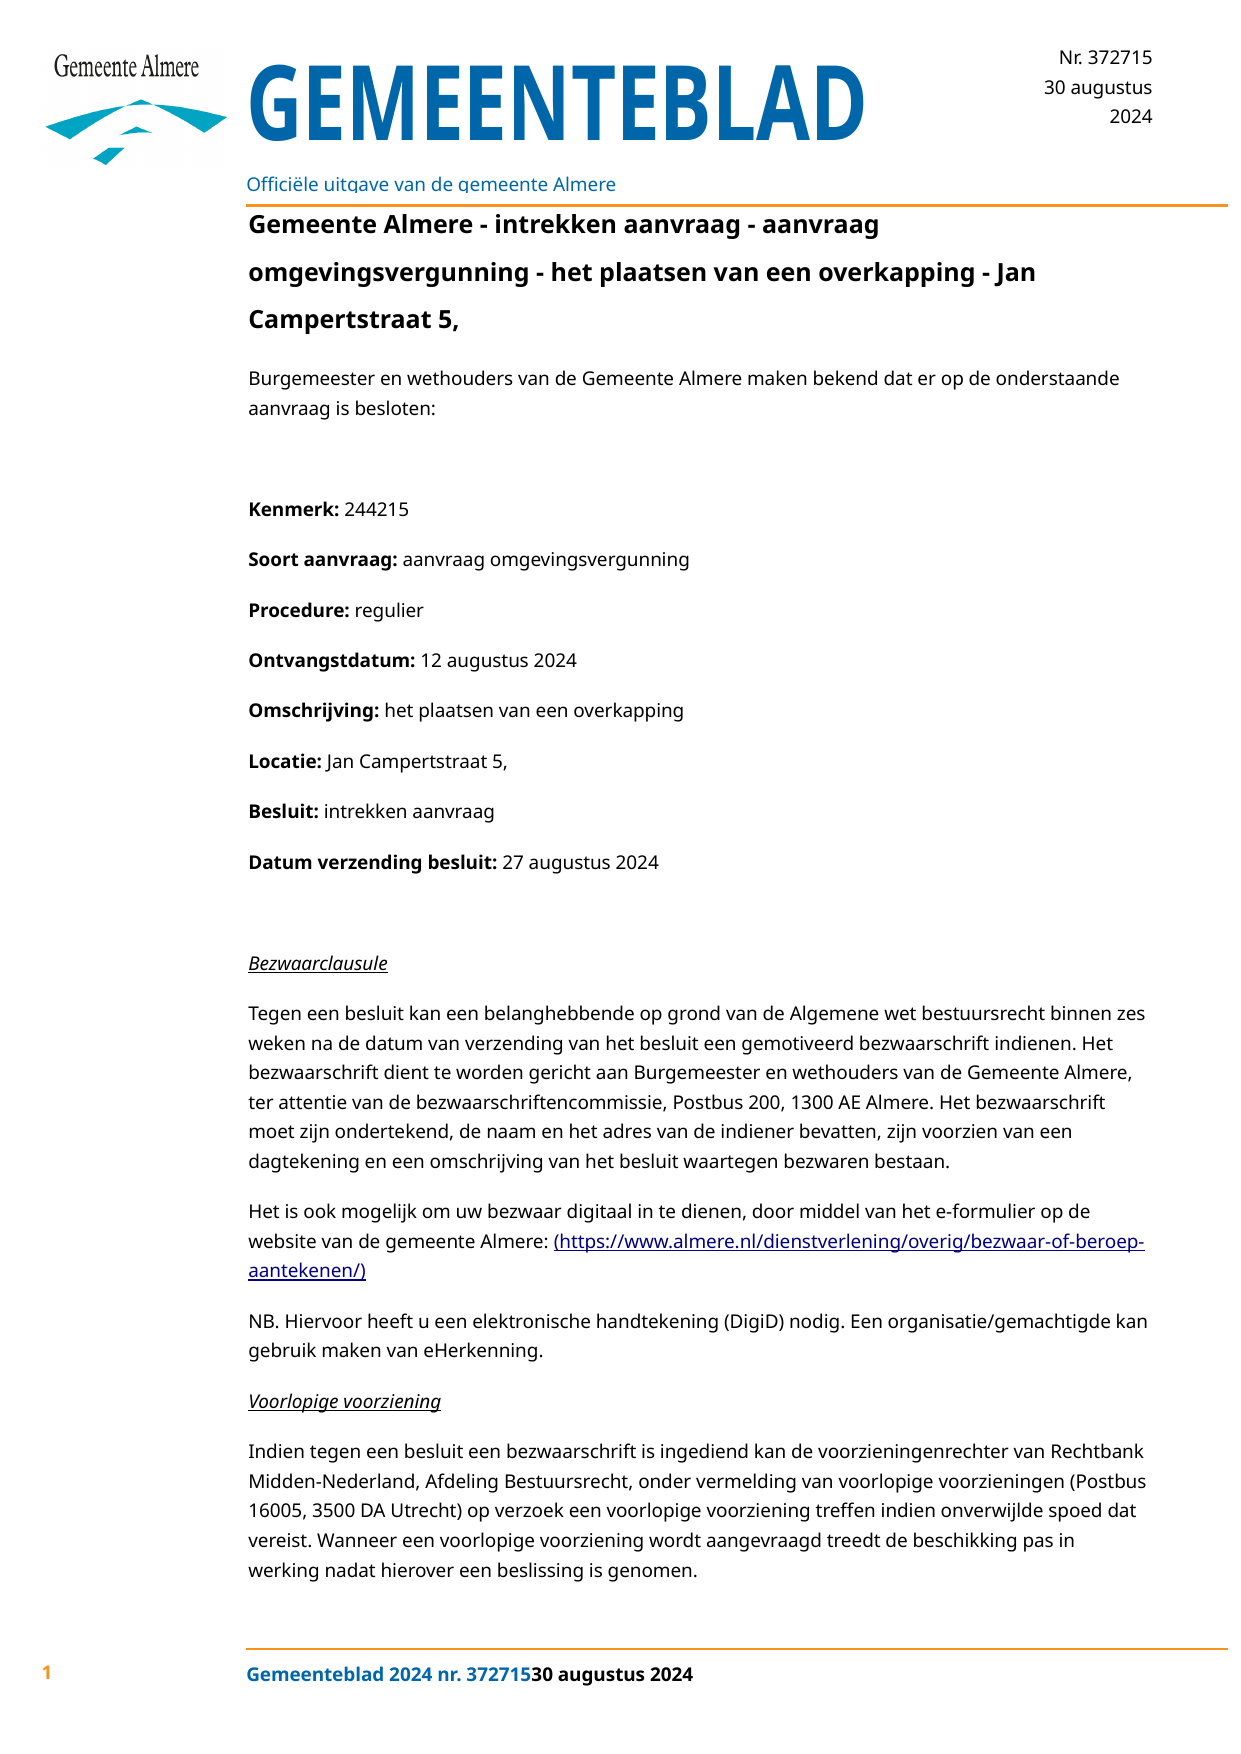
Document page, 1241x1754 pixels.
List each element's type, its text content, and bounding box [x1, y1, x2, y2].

text Procedure: regulier [248, 597, 1152, 622]
text Locatie: Jan Campertstraat 5, [248, 748, 1152, 774]
text Soort aanvraag: aanvraag omgevingsvergunning [248, 546, 1152, 572]
text Indien tegen een besluit een bezwaarschrift is ingediend kan de voorzieningenrechter van Rechtbank Midden-Nederland, Afdeling Bestuursrecht, onder vermelding van voorlopige voorzieningen (Postbus 16005, 3500 DA Utrecht) op verzoek een voorlopige voorziening treffen indien onverwijlde spoed dat vereist. Wanneer een voorlopige voorziening wordt aangevraagd treedt de beschikking pas in werking nadat hierover een beslissing is genomen. [248, 1438, 1152, 1582]
text Ontvangstdatum: 12 augustus 2024 [248, 647, 1152, 673]
text Tegen een besluit kan een belanghebbende op grond van de Algemene wet bestuursrecht binnen zes weken na de datum van verzending van het besluit een gemotiveerd bezwaarschrift indienen. Het bezwaarschrift dient te worden gericht aan Burgemeester en wethouders van de Gemeente Almere, ter attentie van de bezwaarschriftencommissie, Postbus 200, 1300 AE Almere. Het bezwaarschrift moet zijn ondertekend, de naam en het adres van de indiener bevatten, zijn voorzien van een dagtekening en een omschrijving van het besluit waartegen bezwaren bestaan. [248, 1000, 1152, 1174]
text NB. Hiervoor heeft u een elektronische handtekening (DigiD) nodig. Een organisatie/gemachtigde kan gebruik maken van eHerkenning. [248, 1308, 1152, 1363]
text Bezwaarclausule [248, 950, 1152, 975]
text Datum verzending besluit: 27 augustus 2024 [248, 849, 1152, 874]
text Besluit: intrekken aanvraag [248, 798, 1152, 824]
text Burgemeester en wethouders van de Gemeente Almere maken bekend dat er op de onderstaande aanvraag is besloten: [248, 366, 1152, 421]
text Voorlopige voorziening [248, 1388, 1152, 1414]
text Kenmerk: 244215 [248, 496, 1152, 522]
text Omschrijving: het plaatsen van een overkapping [248, 698, 1152, 723]
text Het is ook mogelijk om uw bezwaar digitaal in te dienen, door middel van het e-formulier op de website van de gemeente Almere: (https://www.almere.nl/dienstverlening/overig/bezwaar-of-beroep-aantekenen/) [248, 1198, 1152, 1283]
picture [41, 47, 231, 172]
text Gemeente Almere - intrekken aanvraag - aanvraag omgevingsvergunning - het plaatsen van een overkapping - Jan Campertstraat 5, [248, 207, 1152, 336]
